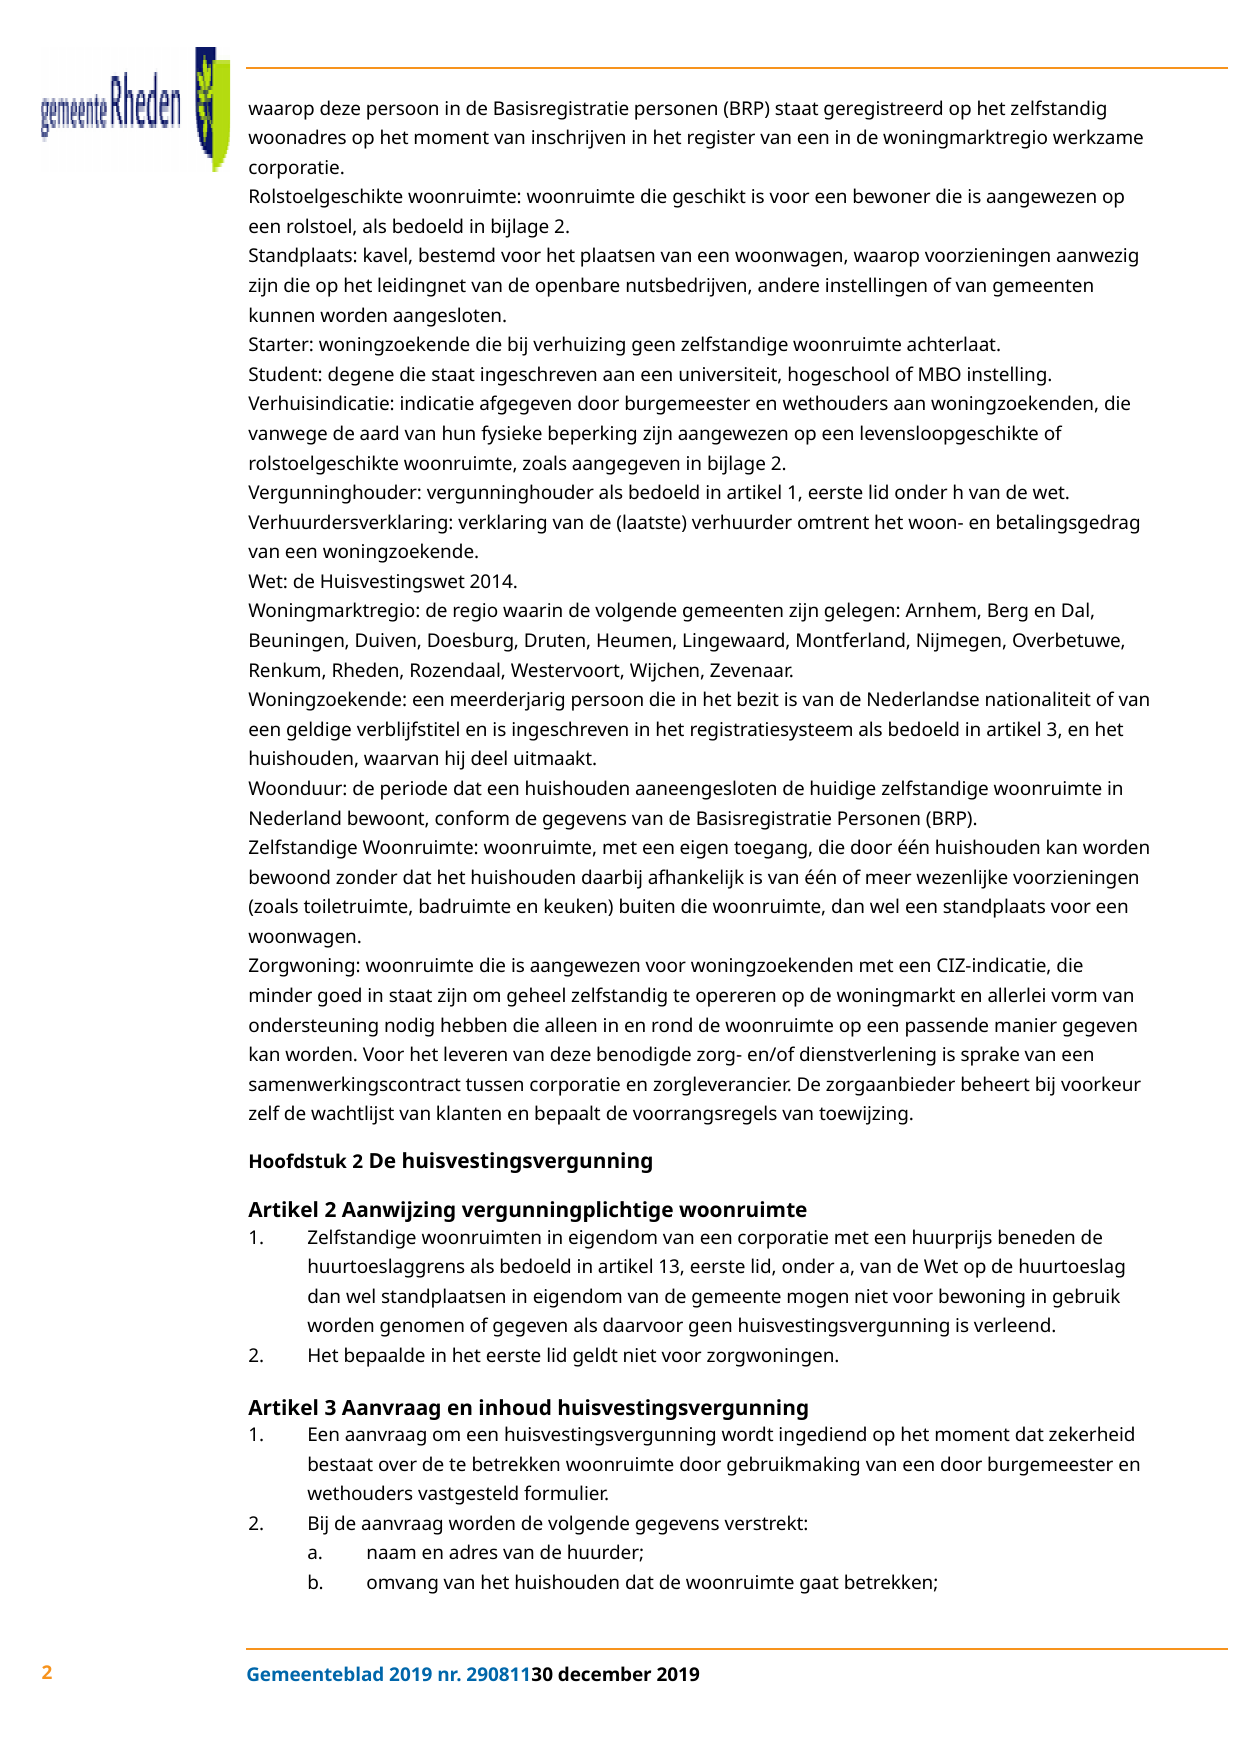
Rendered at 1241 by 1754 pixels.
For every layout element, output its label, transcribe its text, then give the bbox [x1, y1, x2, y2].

text Zorgwoning: woonruimte die is aangewezen voor woningzoekenden met een CIZ-indicatie, die minder goed in staat zijn om geheel zelfstandig te opereren op de woningmarkt en allerlei vorm van ondersteuning nodig hebben die alleen in en rond de woonruimte op een passende manier gegeven kan worden. Voor het leveren van deze benodigde zorg- en/of dienstverlening is sprake van een samenwerkingscontract tussen corporatie en zorgleverancier. De zorgaanbieder beheert bij voorkeur zelf de wachtlijst van klanten en bepaalt de voorrangsregels van toewijzing. [248, 953, 1152, 1126]
list omvang van het huishouden dat de woonruimte gaat betrekken; [307, 1569, 1152, 1595]
list Bij de aanvraag worden de volgende gegevens verstrekt: [248, 1510, 1152, 1536]
text Vergunninghouder: vergunninghouder als bedoeld in artikel 1, eerste lid onder h van de wet. [248, 479, 1152, 505]
picture [41, 47, 231, 172]
list Een aanvraag om een huisvestingsvergunning wordt ingediend op het moment dat zekerheid bestaat over de te betrekken woonruimte door gebruikmaking van een door burgemeester en wethouders vastgesteld formulier. [248, 1421, 1152, 1506]
list naam en adres van de huurder; [307, 1539, 1152, 1565]
text Artikel 3 Aanvraag en inhoud huisvestingsvergunning [248, 1393, 1152, 1421]
text Verhuisindicatie: indicatie afgegeven door burgemeester en wethouders aan woningzoekenden, die vanwege de aard van hun fysieke beperking zijn aangewezen op een levensloopgeschikte of rolstoelgeschikte woonruimte, zoals aangegeven in bijlage 2. [248, 391, 1152, 476]
text Student: degene die staat ingeschreven aan een universiteit, hogeschool of MBO instelling. [248, 361, 1152, 387]
text Zelfstandige Woonruimte: woonruimte, met een eigen toegang, die door één huishouden kan worden bewoond zonder dat het huishouden daarbij afhankelijk is van één of meer wezenlijke voorzieningen (zoals toiletruimte, badruimte en keuken) buiten die woonruimte, dan wel een standplaats voor een woonwagen. [248, 834, 1152, 949]
text Verhuurdersverklaring: verklaring van de (laatste) verhuurder omtrent het woon- en betalingsgedrag van een woningzoekende. [248, 509, 1152, 564]
text Woningzoekende: een meerderjarig persoon die in het bezit is van de Nederlandse nationaliteit of van een geldige verblijfstitel en is ingeschreven in het registratiesysteem als bedoeld in artikel 3, en het huishouden, waarvan hij deel uitmaakt. [248, 686, 1152, 771]
text Hoofdstuk 2 De huisvestingsvergunning [248, 1146, 1152, 1175]
list Het bepaalde in het eerste lid geldt niet voor zorgwoningen. [248, 1342, 1152, 1368]
text waarop deze persoon in de Basisregistratie personen (BRP) staat geregistreerd op het zelfstandig woonadres op het moment van inschrijven in het register van een in de woningmarktregio werkzame corporatie. [248, 95, 1152, 180]
text Rolstoelgeschikte woonruimte: woonruimte die geschikt is voor een bewoner die is aangewezen op een rolstoel, als bedoeld in bijlage 2. [248, 183, 1152, 239]
text Starter: woningzoekende die bij verhuizing geen zelfstandige woonruimte achterlaat. [248, 331, 1152, 357]
text Woningmarktregio: de regio waarin de volgende gemeenten zijn gelegen: Arnhem, Berg en Dal, Beuningen, Duiven, Doesburg, Druten, Heumen, Lingewaard, Montferland, Nijmegen, Overbetuwe, Renkum, Rheden, Rozendaal, Westervoort, Wijchen, Zevenaar. [248, 598, 1152, 683]
list Zelfstandige woonruimten in eigendom van een corporatie met een huurprijs beneden de huurtoeslaggrens als bedoeld in artikel 13, eerste lid, onder a, van de Wet op de huurtoeslag dan wel standplaatsen in eigendom van de gemeente mogen niet voor bewoning in gebruik worden genomen of gegeven als daarvoor geen huisvestingsvergunning is verleend. [248, 1224, 1152, 1338]
text Woonduur: de periode dat een huishouden aaneengesloten de huidige zelfstandige woonruimte in Nederland bewoont, conform de gegevens van de Basisregistratie Personen (BRP). [248, 775, 1152, 831]
text Artikel 2 Aanwijzing vergunningplichtige woonruimte [248, 1196, 1152, 1224]
text Standplaats: kavel, bestemd voor het plaatsen van een woonwagen, waarop voorzieningen aanwezig zijn die op het leidingnet van de openbare nutsbedrijven, andere instellingen of van gemeenten kunnen worden aangesloten. [248, 243, 1152, 328]
text Wet: de Huisvestingswet 2014. [248, 568, 1152, 594]
